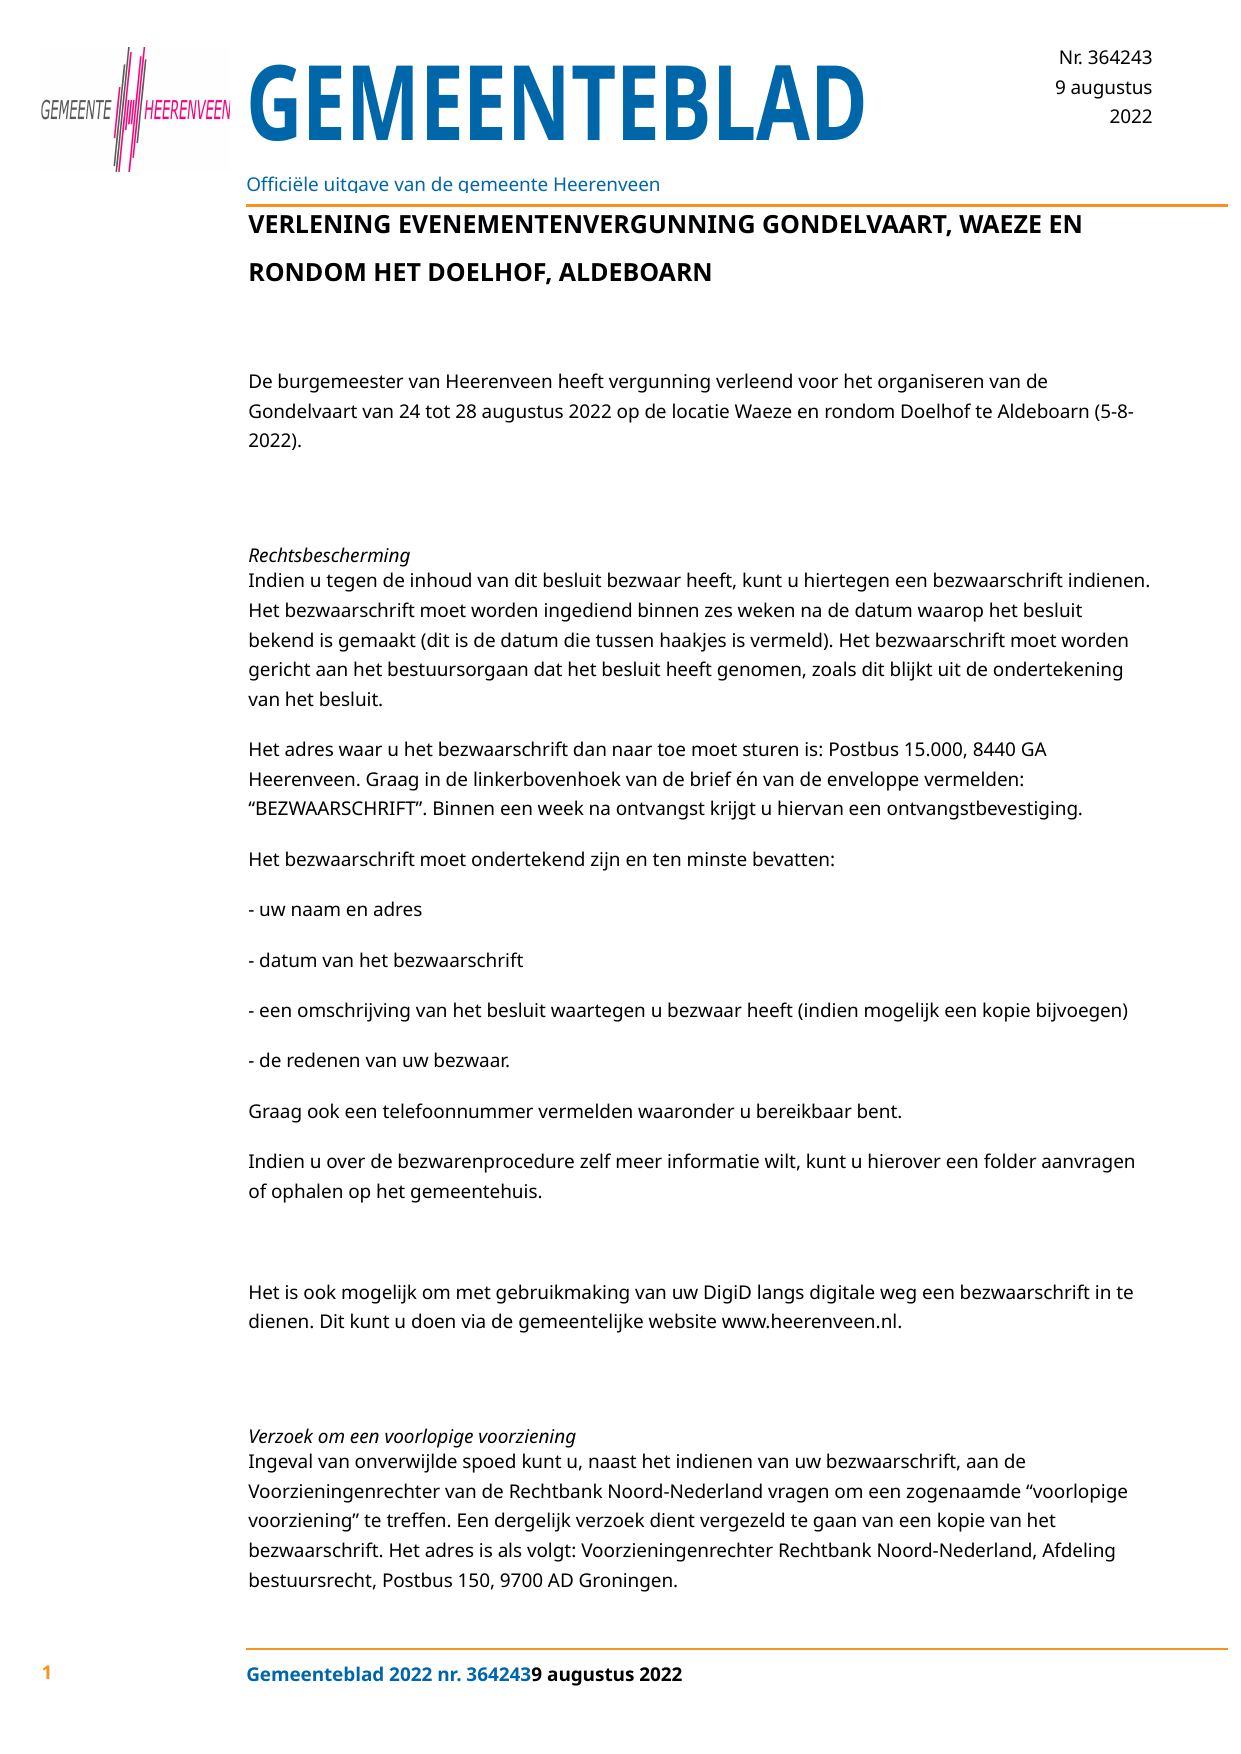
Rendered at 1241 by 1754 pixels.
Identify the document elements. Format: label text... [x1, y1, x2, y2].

text Het is ook mogelijk om met gebruikmaking van uw DigiD langs digitale weg een bezwaarschrift in te dienen. Dit kunt u doen via de gemeentelijke website www.heerenveen.nl. [248, 1279, 1152, 1334]
text Het adres waar u het bezwaarschrift dan naar toe moet sturen is: Postbus 15.000, 8440 GA Heerenveen. Graag in de linkerbovenhoek van de brief én van de enveloppe vermelden: “BEZWAARSCHRIFT”. Binnen een week na ontvangst krijgt u hiervan een ontvangstbevestiging. [248, 736, 1152, 821]
text - een omschrijving van het besluit waartegen u bezwaar heeft (indien mogelijk een kopie bijvoegen) [248, 997, 1152, 1023]
text - de redenen van uw bezwaar. [248, 1048, 1152, 1073]
text De burgemeester van Heerenveen heeft vergunning verleend voor het organiseren van de Gondelvaart van 24 tot 28 augustus 2022 op de locatie Waeze en rondom Doelhof te Aldeboarn (5-8-2022). [248, 368, 1152, 453]
text Verzoek om een voorlopige voorziening [248, 1423, 1152, 1448]
text - uw naam en adres [248, 896, 1152, 922]
text VERLENING EVENEMENTENVERGUNNING GONDELVAART, WAEZE EN RONDOM HET DOELHOF, ALDEBOARN [248, 207, 1152, 288]
text Indien u tegen de inhoud van dit besluit bezwaar heeft, kunt u hiertegen een bezwaarschrift indienen. Het bezwaarschrift moet worden ingediend binnen zes weken na de datum waarop het besluit bekend is gemaakt (dit is de datum die tussen haakjes is vermeld). Het bezwaarschrift moet worden gericht aan het bestuursorgaan dat het besluit heeft genomen, zoals dit blijkt uit de ondertekening van het besluit. [248, 568, 1152, 712]
text Graag ook een telefoonnummer vermelden waaronder u bereikbaar bent. [248, 1098, 1152, 1124]
text Indien u over de bezwarenprocedure zelf meer informatie wilt, kunt u hierover een folder aanvragen of ophalen op het gemeentehuis. [248, 1148, 1152, 1204]
text Het bezwaarschrift moet ondertekend zijn en ten minste bevatten: [248, 846, 1152, 872]
picture [41, 47, 231, 172]
text - datum van het bezwaarschrift [248, 947, 1152, 972]
text Rechtsbescherming [248, 542, 1152, 568]
text Ingeval van onverwijlde spoed kunt u, naast het indienen van uw bezwaarschrift, aan de Voorzieningenrechter van de Rechtbank Noord-Nederland vragen om een zogenaamde “voorlopige voorziening” te treffen. Een dergelijk verzoek dient vergezeld te gaan van een kopie van het bezwaarschrift. Het adres is als volgt: Voorzieningenrechter Rechtbank Noord-Nederland, Afdeling bestuursrecht, Postbus 150, 9700 AD Groningen. [248, 1448, 1152, 1593]
